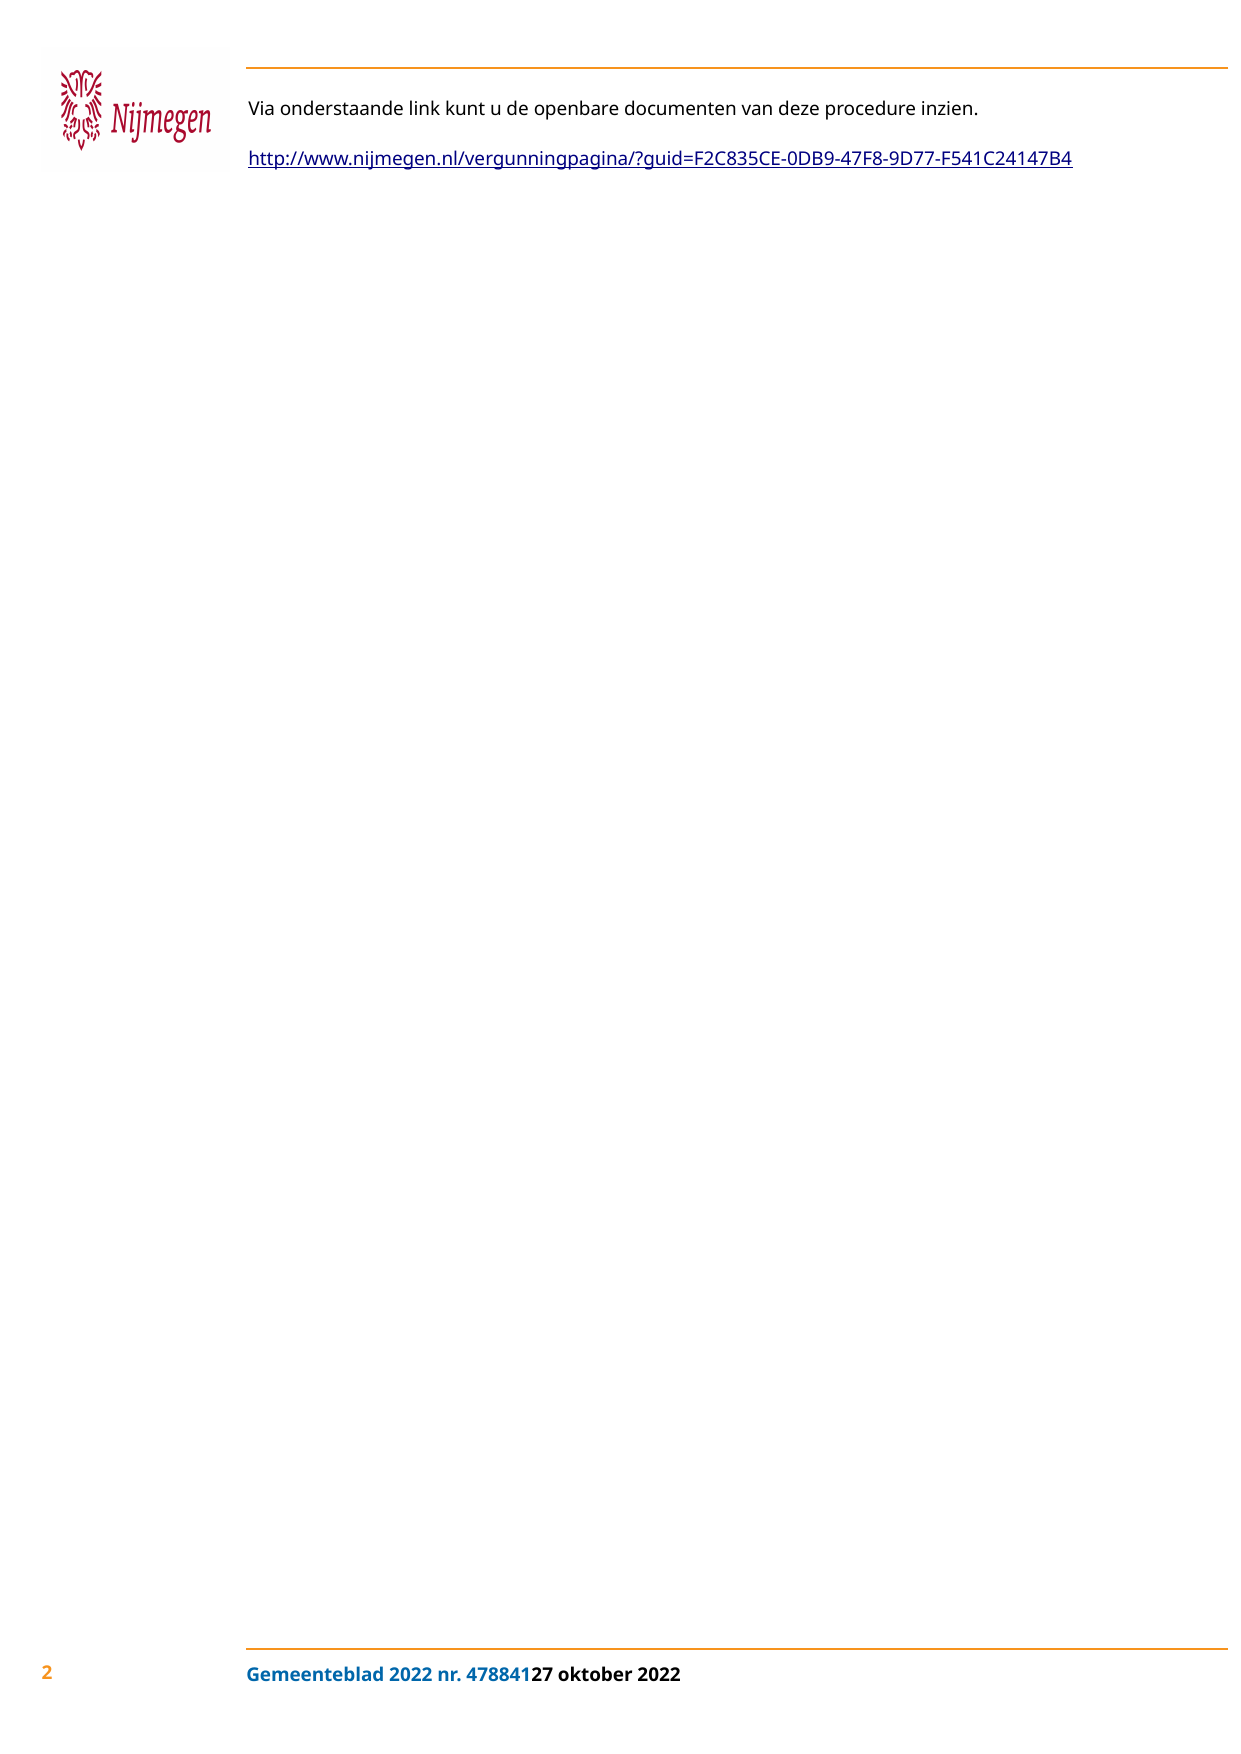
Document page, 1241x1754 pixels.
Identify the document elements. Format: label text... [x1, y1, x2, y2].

text http://www.nijmegen.nl/vergunningpagina/?guid=F2C835CE-0DB9-47F8-9D77-F541C24147B4 [248, 145, 1152, 171]
text Via onderstaande link kunt u de openbare documenten van deze procedure inzien. [248, 95, 1152, 121]
picture [41, 47, 231, 172]
